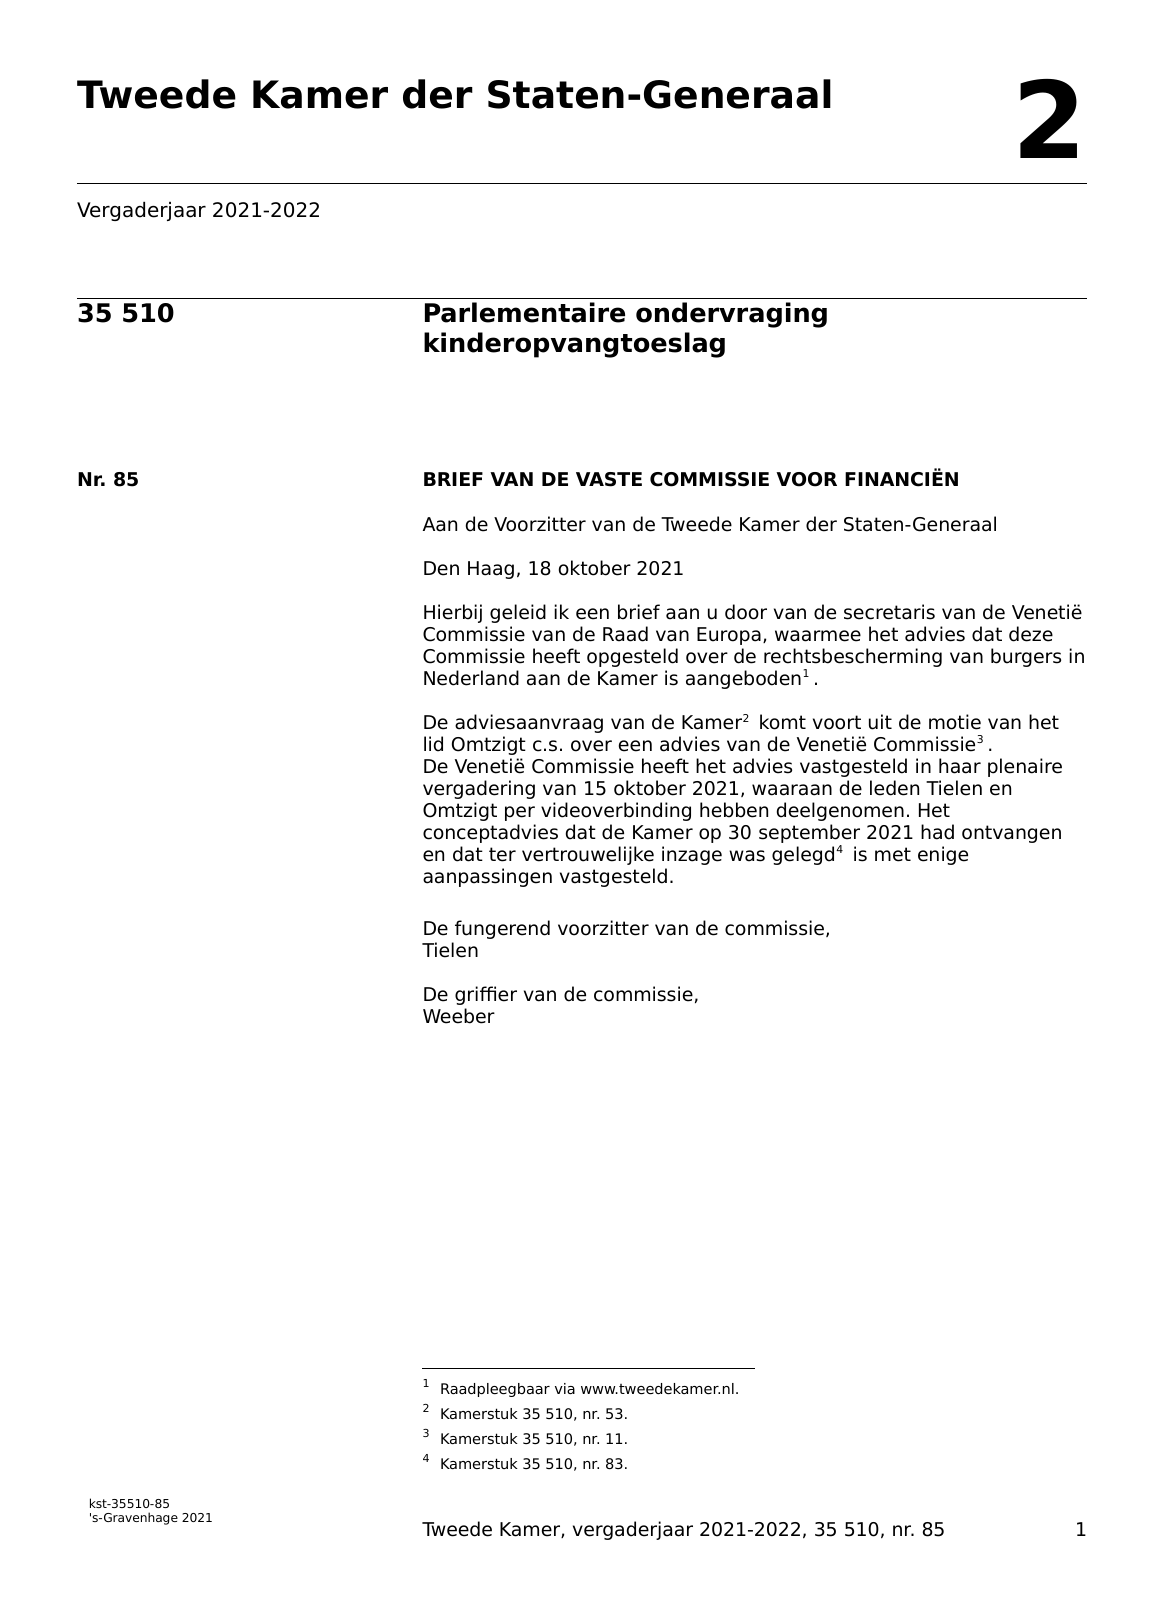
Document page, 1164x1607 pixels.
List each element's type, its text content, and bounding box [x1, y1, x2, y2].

subtitle 35 510 Parlementaire ondervraging kinderopvangtoeslag [77, 299, 1087, 358]
table_header 2 [886, 59, 1087, 183]
text Raadpleegbaar via www.tweedekamer.nl. [422, 1377, 1087, 1399]
text De Venetië Commissie heeft het advies vastgesteld in haar plenaire vergadering van 15 oktober 2021, waaraan de leden Tielen en Omtzigt per videoverbinding hebben deelgenomen. Het conceptadvies dat de Kamer op 30 september 2021 had ontvangen en dat ter vertrouwelijke inzage was gelegd is met enige aanpassingen vastgesteld. [422, 756, 1087, 888]
table_header Tweede Kamer der Staten-Generaal [77, 59, 886, 183]
text Kamerstuk 35 510, nr. 11. [422, 1427, 1087, 1449]
text De griffier van de commissie, Weeber [422, 984, 1087, 1028]
text kst-35510-85 [88, 1497, 323, 1511]
text Hierbij geleid ik een brief aan u door van de secretaris van de Venetië Commissie van de Raad van Europa, waarmee het advies dat deze Commissie heeft opgesteld over de rechtsbescherming van burgers in Nederland aan de Kamer is aangeboden. [422, 602, 1087, 690]
table_cell Vergaderjaar 2021-2022 [77, 184, 1087, 298]
text Kamerstuk 35 510, nr. 83. [422, 1452, 1087, 1474]
text Den Haag, 18 oktober 2021 [422, 558, 1087, 580]
text Aan de Voorzitter van de Tweede Kamer der Staten-Generaal [422, 513, 1087, 536]
text 's-Gravenhage 2021 [88, 1511, 323, 1525]
text De adviesaanvraag van de Kamer komt voort uit de motie van het lid Omtzigt c.s. over een advies van de Venetië Commissie. [422, 712, 1087, 756]
text De fungerend voorzitter van de commissie, Tielen [422, 918, 1087, 962]
text Kamerstuk 35 510, nr. 53. [422, 1402, 1087, 1424]
subtitle Nr. 85 BRIEF VAN DE VASTE COMMISSIE VOOR FINANCIËN [77, 469, 1087, 491]
